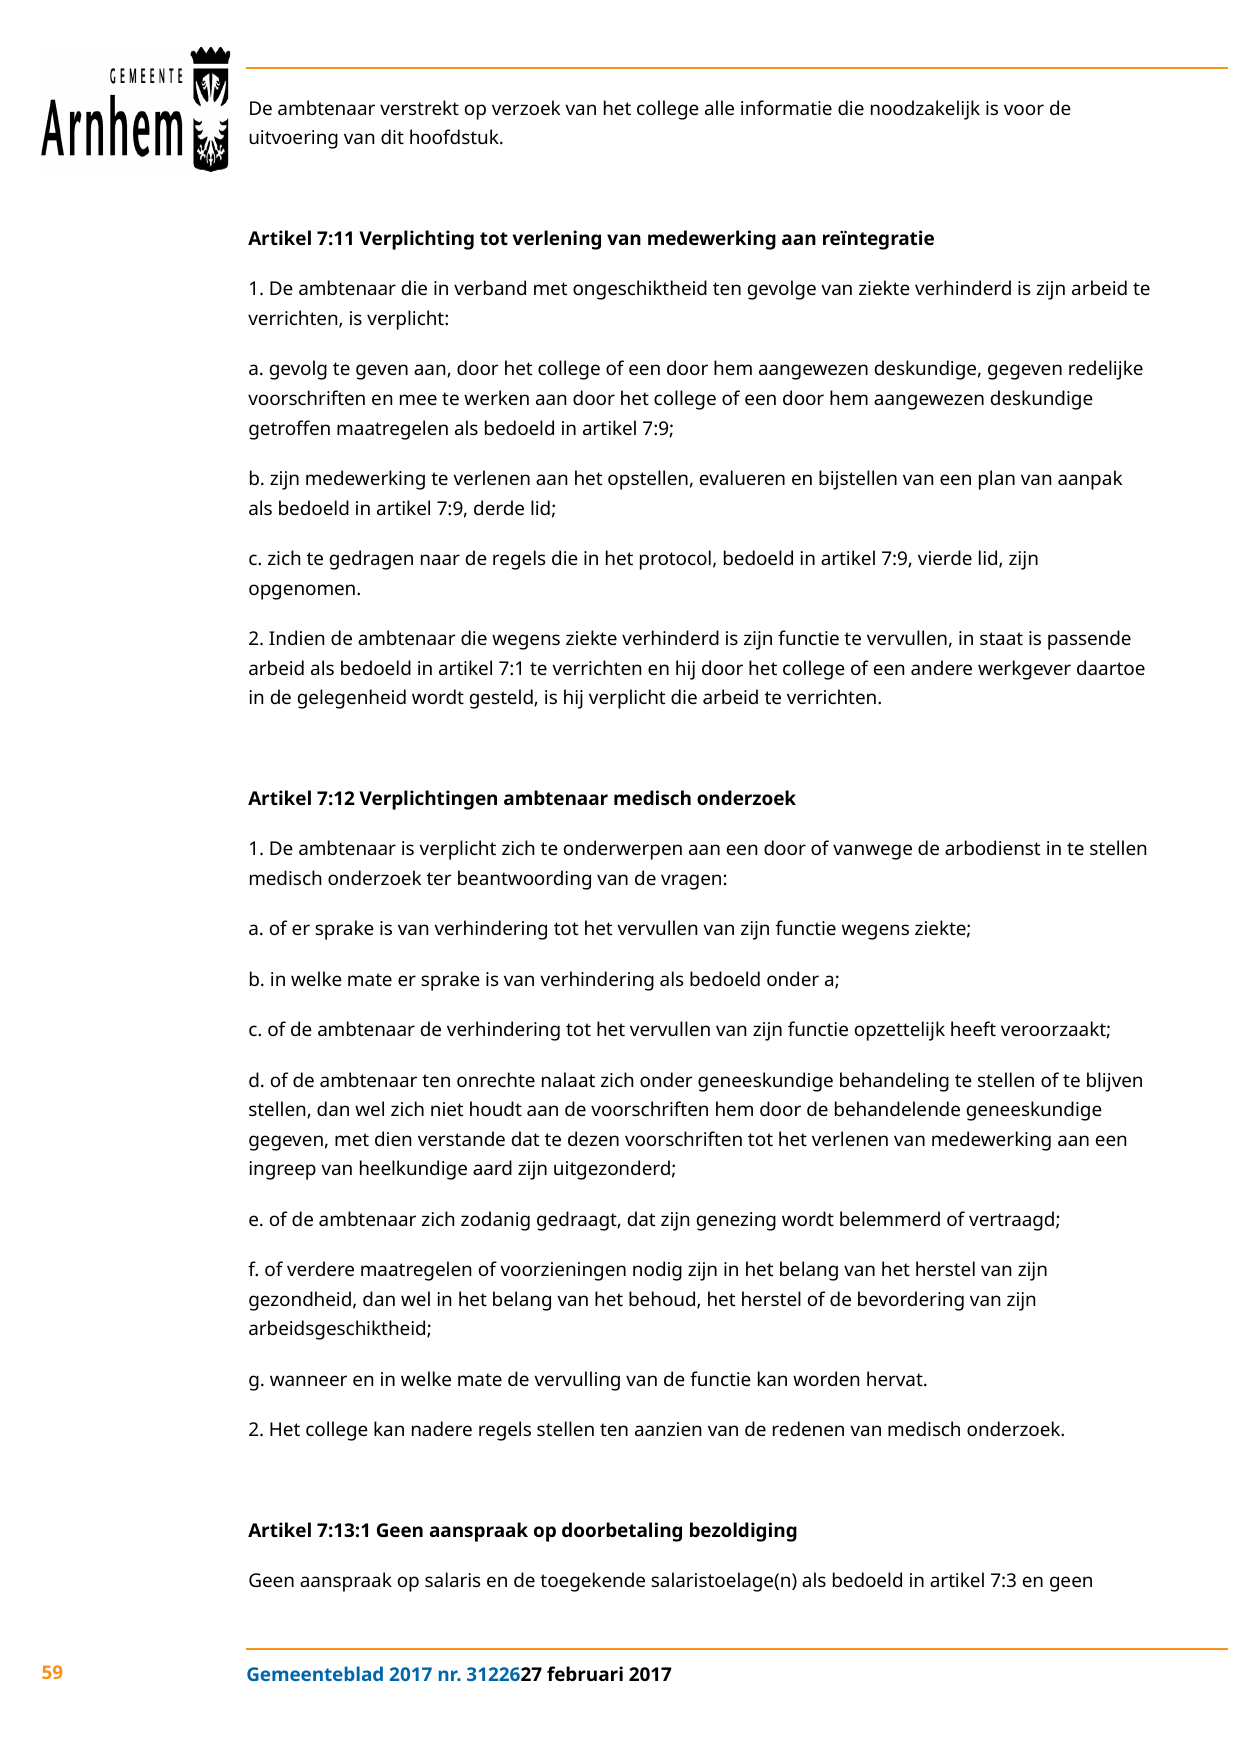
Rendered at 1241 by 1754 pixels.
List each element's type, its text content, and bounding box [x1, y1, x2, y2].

text a. of er sprake is van verhindering tot het vervullen van zijn functie wegens ziekte; [248, 916, 1152, 941]
text c. zich te gedragen naar de regels die in het protocol, bedoeld in artikel 7:9, vierde lid, zijn opgenomen. [248, 545, 1152, 601]
text Artikel 7:13:1 Geen aanspraak op doorbetaling bezoldiging [248, 1517, 1152, 1543]
text b. in welke mate er sprake is van verhindering als bedoeld onder a; [248, 966, 1152, 992]
text 1. De ambtenaar die in verband met ongeschiktheid ten gevolge van ziekte verhinderd is zijn arbeid te verrichten, is verplicht: [248, 276, 1152, 331]
text f. of verdere maatregelen of voorzieningen nodig zijn in het belang van het herstel van zijn gezondheid, dan wel in het belang van het behoud, het herstel of de bevordering van zijn arbeidsgeschiktheid; [248, 1256, 1152, 1341]
text 1. De ambtenaar is verplicht zich te onderwerpen aan een door of vanwege de arbodienst in te stellen medisch onderzoek ter beantwoording van de vragen: [248, 836, 1152, 891]
text g. wanneer en in welke mate de vervulling van de functie kan worden hervat. [248, 1366, 1152, 1392]
text 2. Het college kan nadere regels stellen ten aanzien van de redenen van medisch onderzoek. [248, 1416, 1152, 1442]
picture [41, 47, 231, 172]
text a. gevolg te geven aan, door het college of een door hem aangewezen deskundige, gegeven redelijke voorschriften en mee te werken aan door het college of een door hem aangewezen deskundige getroffen maatregelen als bedoeld in artikel 7:9; [248, 356, 1152, 441]
text De ambtenaar verstrekt op verzoek van het college alle informatie die noodzakelijk is voor de uitvoering van dit hoofdstuk. [248, 95, 1152, 150]
text Artikel 7:11 Verplichting tot verlening van medewerking aan reïntegratie [248, 225, 1152, 251]
text Artikel 7:12 Verplichtingen ambtenaar medisch onderzoek [248, 785, 1152, 811]
text e. of de ambtenaar zich zodanig gedraagt, dat zijn genezing wordt belemmerd of vertraagd; [248, 1206, 1152, 1232]
text 2. Indien de ambtenaar die wegens ziekte verhinderd is zijn functie te vervullen, in staat is passende arbeid als bedoeld in artikel 7:1 te verrichten en hij door het college of een andere werkgever daartoe in de gelegenheid wordt gesteld, is hij verplicht die arbeid te verrichten. [248, 625, 1152, 710]
text d. of de ambtenaar ten onrechte nalaat zich onder geneeskundige behandeling te stellen of te blijven stellen, dan wel zich niet houdt aan de voorschriften hem door de behandelende geneeskundige gegeven, met dien verstande dat te dezen voorschriften tot het verlenen van medewerking aan een ingreep van heelkundige aard zijn uitgezonderd; [248, 1067, 1152, 1181]
text Geen aanspraak op salaris en de toegekende salaristoelage(n) als bedoeld in artikel 7:3 en geen [248, 1568, 1152, 1593]
text b. zijn medewerking te verlenen aan het opstellen, evalueren en bijstellen van een plan van aanpak als bedoeld in artikel 7:9, derde lid; [248, 465, 1152, 521]
text c. of de ambtenaar de verhindering tot het vervullen van zijn functie opzettelijk heeft veroorzaakt; [248, 1016, 1152, 1042]
